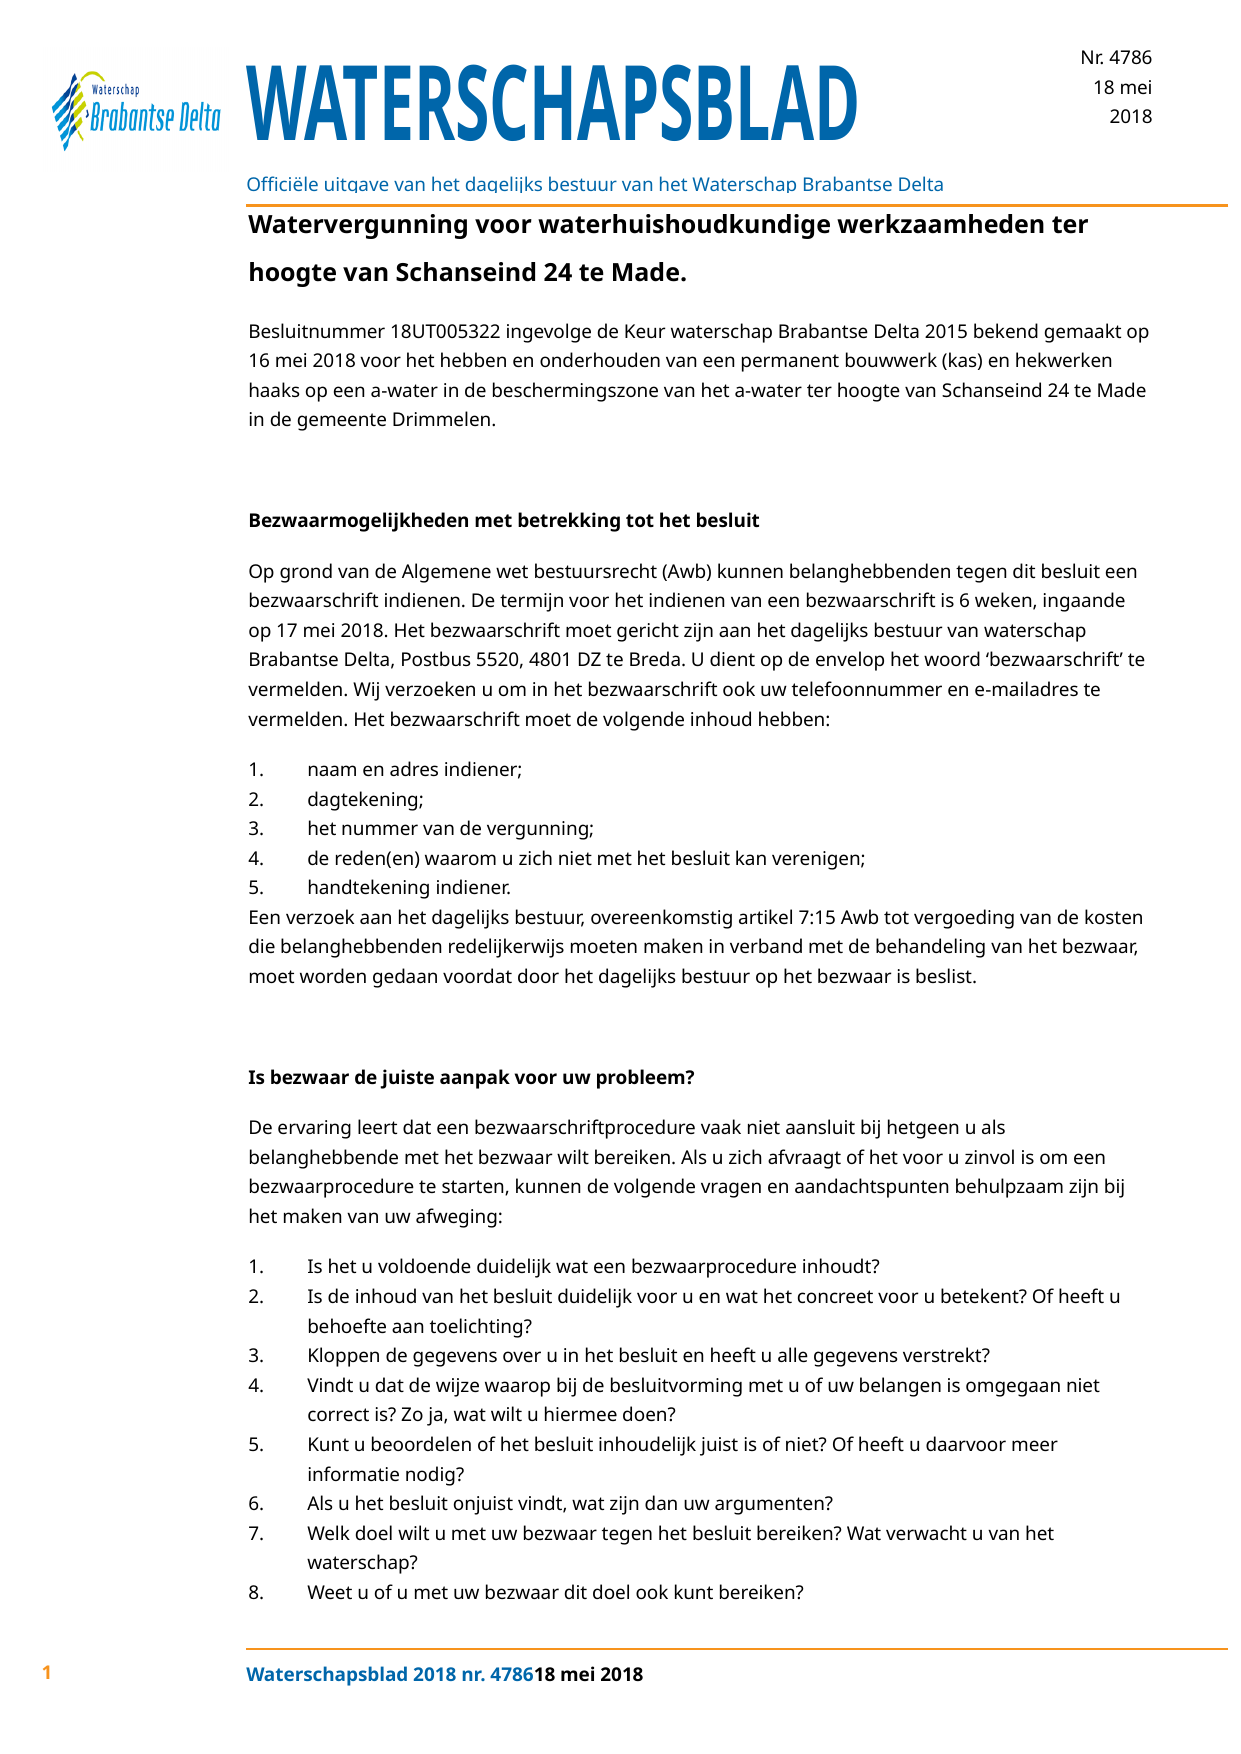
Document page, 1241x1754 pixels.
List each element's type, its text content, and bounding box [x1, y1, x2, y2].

list Als u het besluit onjuist vindt, wat zijn dan uw argumenten? [248, 1490, 1152, 1516]
text Op grond van de Algemene wet bestuursrecht (Awb) kunnen belanghebbenden tegen dit besluit een bezwaarschrift indienen. De termijn voor het indienen van een bezwaarschrift is 6 weken, ingaande op 17 mei 2018. Het bezwaarschrift moet gericht zijn aan het dagelijks bestuur van waterschap Brabantse Delta, Postbus 5520, 4801 DZ te Breda. U dient op de envelop het woord ‘bezwaarschrift’ te vermelden. Wij verzoeken u om in het bezwaarschrift ook uw telefoonnummer en e‑mailadres te vermelden. Het bezwaarschrift moet de volgende inhoud hebben: [248, 558, 1152, 732]
list naam en adres indiener; [248, 756, 1152, 782]
list Is de inhoud van het besluit duidelijk voor u en wat het concreet voor u betekent? Of heeft u behoefte aan toelichting? [248, 1283, 1152, 1339]
list Vindt u dat de wijze waarop bij de besluitvorming met u of uw belangen is omgegaan niet correct is? Zo ja, wat wilt u hiermee doen? [248, 1372, 1152, 1427]
list Kunt u beoordelen of het besluit inhoudelijk juist is of niet? Of heeft u daarvoor meer informatie nodig? [248, 1431, 1152, 1487]
list Kloppen de gegevens over u in het besluit en heeft u alle gegevens verstrekt? [248, 1342, 1152, 1368]
text De ervaring leert dat een bezwaarschriftprocedure vaak niet aansluit bij hetgeen u als belanghebbende met het bezwaar wilt bereiken. Als u zich afvraagt of het voor u zinvol is om een bezwaarprocedure te starten, kunnen de volgende vragen en aandachtspunten behulpzaam zijn bij het maken van uw afweging: [248, 1114, 1152, 1229]
text Watervergunning voor waterhuishoudkundige werkzaamheden ter hoogte van Schanseind 24 te Made. [248, 207, 1152, 288]
text Bezwaarmogelijkheden met betrekking tot het besluit [248, 507, 1152, 533]
text Is bezwaar de juiste aanpak voor uw probleem? [248, 1064, 1152, 1090]
text Een verzoek aan het dagelijks bestuur, overeenkomstig artikel 7:15 Awb tot vergoeding van de kosten die belanghebbenden redelijkerwijs moeten maken in verband met de behandeling van het bezwaar, moet worden gedaan voordat door het dagelijks bestuur op het bezwaar is beslist. [248, 904, 1152, 989]
list het nummer van de vergunning; [248, 815, 1152, 841]
list Weet u of u met uw bezwaar dit doel ook kunt bereiken? [248, 1579, 1152, 1605]
list handtekening indiener. [248, 874, 1152, 900]
list Is het u voldoende duidelijk wat een bezwaarprocedure inhoudt? [248, 1254, 1152, 1279]
list de reden(en) waarom u zich niet met het besluit kan verenigen; [248, 845, 1152, 871]
text Besluitnummer 18UT005322 ingevolge de Keur waterschap Brabantse Delta 2015 bekend gemaakt op 16 mei 2018 voor het hebben en onderhouden van een permanent bouwwerk (kas) en hekwerken haaks op een a-water in de beschermingszone van het a-water ter hoogte van Schanseind 24 te Made in de gemeente Drimmelen. [248, 318, 1152, 432]
picture [41, 47, 231, 172]
list dagtekening; [248, 786, 1152, 812]
list Welk doel wilt u met uw bezwaar tegen het besluit bereiken? Wat verwacht u van het waterschap? [248, 1520, 1152, 1575]
